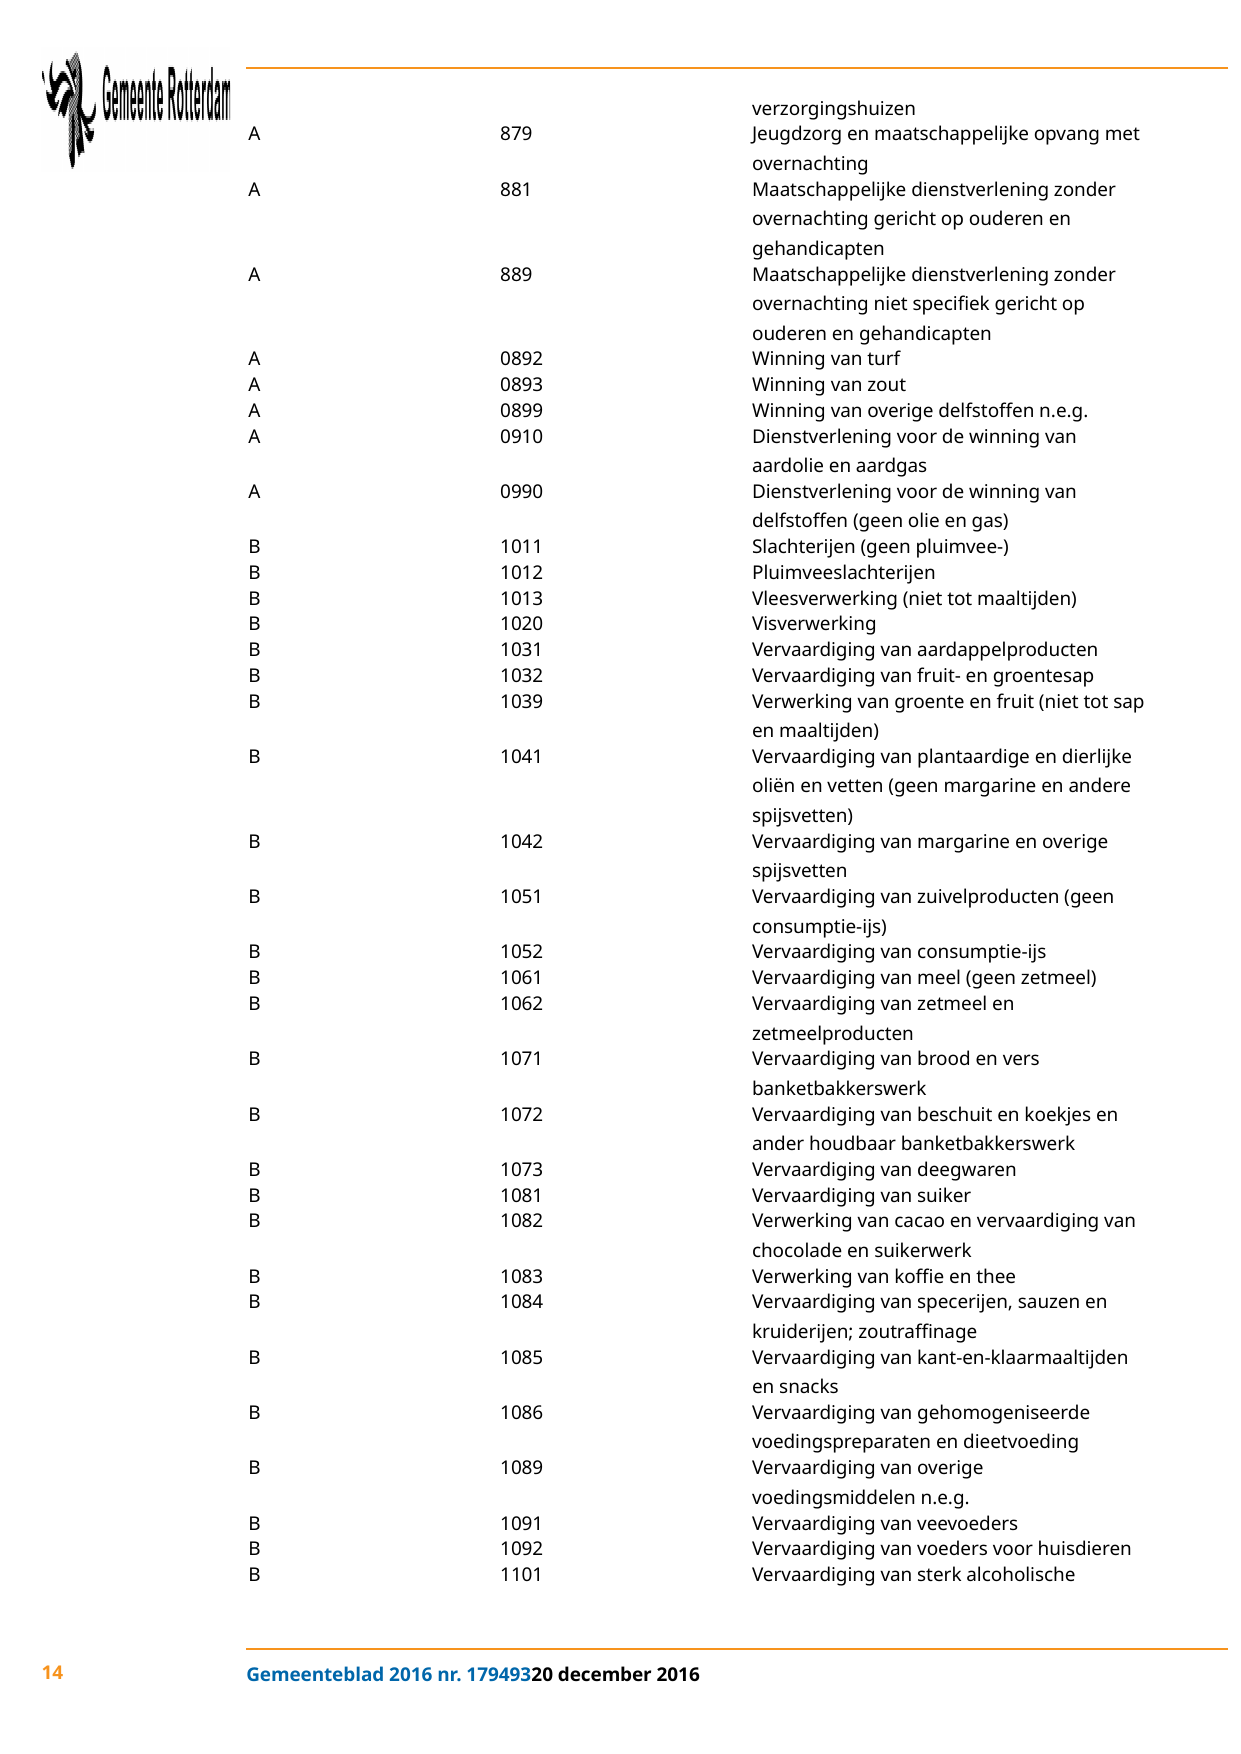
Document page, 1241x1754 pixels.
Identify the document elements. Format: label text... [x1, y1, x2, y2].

table_cell B [248, 1536, 500, 1561]
table_cell 1083 [500, 1263, 752, 1288]
table_cell 0899 [500, 397, 752, 423]
table_cell Vervaardiging van kant-en-klaarmaaltijden en snacks [752, 1344, 1152, 1399]
table_cell B [248, 585, 500, 611]
table_cell A [248, 371, 500, 397]
table_cell B [248, 1208, 500, 1263]
table_cell Vervaardiging van gehomogeniseerde voedingspreparaten en dieetvoeding [752, 1399, 1152, 1454]
table_cell 1052 [500, 939, 752, 964]
table_cell 1101 [500, 1561, 752, 1587]
table_cell Vervaardiging van beschuit en koekjes en ander houdbaar banketbakkerswerk [752, 1101, 1152, 1156]
table_cell 1020 [500, 611, 752, 636]
table_cell 881 [500, 176, 752, 261]
table_cell B [248, 688, 500, 743]
table_cell 1085 [500, 1344, 752, 1399]
table_cell A [248, 176, 500, 261]
table_cell 1091 [500, 1510, 752, 1536]
table_cell Vervaardiging van zetmeel en zetmeelproducten [752, 990, 1152, 1045]
table_cell B [248, 1045, 500, 1101]
table_cell B [248, 611, 500, 636]
table_cell [500, 95, 752, 121]
table_cell [248, 95, 500, 121]
table_cell 1051 [500, 883, 752, 939]
table_cell 1081 [500, 1182, 752, 1207]
table_cell 1039 [500, 688, 752, 743]
table_cell Winning van turf [752, 346, 1152, 371]
table_cell 1061 [500, 964, 752, 990]
picture [41, 47, 231, 172]
table_cell Vervaardiging van suiker [752, 1182, 1152, 1207]
table_cell 1082 [500, 1208, 752, 1263]
table_cell B [248, 1399, 500, 1454]
table_cell B [248, 1289, 500, 1344]
table_cell A [248, 121, 500, 176]
table_cell 1092 [500, 1536, 752, 1561]
table_cell 1012 [500, 559, 752, 585]
table_cell Vervaardiging van sterk alcoholische [752, 1561, 1152, 1587]
table_cell 1071 [500, 1045, 752, 1101]
table_cell B [248, 964, 500, 990]
table_cell B [248, 883, 500, 939]
table_cell B [248, 1344, 500, 1399]
table_cell B [248, 1561, 500, 1587]
table_cell 0892 [500, 346, 752, 371]
table_cell A [248, 261, 500, 346]
table_cell 0893 [500, 371, 752, 397]
table_cell Vervaardiging van voeders voor huisdieren [752, 1536, 1152, 1561]
table_cell Verwerking van groente en fruit (niet tot sap en maaltijden) [752, 688, 1152, 743]
table_cell B [248, 1156, 500, 1182]
table_cell B [248, 534, 500, 559]
table_cell Vleesverwerking (niet tot maaltijden) [752, 585, 1152, 611]
table_cell B [248, 1455, 500, 1510]
table_cell B [248, 1263, 500, 1288]
table_cell verzorgingshuizen [752, 95, 1152, 121]
table_cell Verwerking van koffie en thee [752, 1263, 1152, 1288]
table_cell Vervaardiging van overige voedingsmiddelen n.e.g. [752, 1455, 1152, 1510]
table_cell Vervaardiging van zuivelproducten (geen consumptie-ijs) [752, 883, 1152, 939]
table_cell 0990 [500, 478, 752, 533]
table_cell 1073 [500, 1156, 752, 1182]
table_cell Winning van zout [752, 371, 1152, 397]
table_cell B [248, 939, 500, 964]
table_cell A [248, 478, 500, 533]
table_cell 0910 [500, 423, 752, 478]
table_cell A [248, 346, 500, 371]
table_cell B [248, 636, 500, 662]
table_cell 1013 [500, 585, 752, 611]
table_cell 1072 [500, 1101, 752, 1156]
table_cell Vervaardiging van meel (geen zetmeel) [752, 964, 1152, 990]
table_cell Vervaardiging van consumptie-ijs [752, 939, 1152, 964]
table_cell Vervaardiging van plantaardige en dierlijke oliën en vetten (geen margarine en andere spijsvetten) [752, 743, 1152, 828]
table_cell B [248, 662, 500, 688]
table_cell 1086 [500, 1399, 752, 1454]
table_cell B [248, 1510, 500, 1536]
table_cell 879 [500, 121, 752, 176]
table_cell Vervaardiging van margarine en overige spijsvetten [752, 828, 1152, 883]
table_cell 1031 [500, 636, 752, 662]
table_cell 1089 [500, 1455, 752, 1510]
table_cell A [248, 397, 500, 423]
table_cell Winning van overige delfstoffen n.e.g. [752, 397, 1152, 423]
table_cell 1042 [500, 828, 752, 883]
table_cell B [248, 1101, 500, 1156]
table_cell Vervaardiging van brood en vers banketbakkerswerk [752, 1045, 1152, 1101]
table_cell Slachterijen (geen pluimvee-) [752, 534, 1152, 559]
table_cell Pluimveeslachterijen [752, 559, 1152, 585]
table_cell 1011 [500, 534, 752, 559]
table_cell 1084 [500, 1289, 752, 1344]
table_cell Verwerking van cacao en vervaardiging van chocolade en suikerwerk [752, 1208, 1152, 1263]
table_cell Maatschappelijke dienstverlening zonder overnachting niet specifiek gericht op ouderen en gehandicapten [752, 261, 1152, 346]
table_cell B [248, 990, 500, 1045]
table_cell B [248, 743, 500, 828]
table_cell 889 [500, 261, 752, 346]
table_cell B [248, 1182, 500, 1207]
table_cell Vervaardiging van deegwaren [752, 1156, 1152, 1182]
table_cell Jeugdzorg en maatschappelijke opvang met overnachting [752, 121, 1152, 176]
table_cell 1041 [500, 743, 752, 828]
table_cell 1062 [500, 990, 752, 1045]
table_cell A [248, 423, 500, 478]
table_cell B [248, 559, 500, 585]
table_cell Vervaardiging van specerijen, sauzen en kruiderijen; zoutraffinage [752, 1289, 1152, 1344]
table_cell Dienstverlening voor de winning van aardolie en aardgas [752, 423, 1152, 478]
table_cell Maatschappelijke dienstverlening zonder overnachting gericht op ouderen en gehandicapten [752, 176, 1152, 261]
table_cell B [248, 828, 500, 883]
table_cell Visverwerking [752, 611, 1152, 636]
table_cell 1032 [500, 662, 752, 688]
table_cell Dienstverlening voor de winning van delfstoffen (geen olie en gas) [752, 478, 1152, 533]
table_cell Vervaardiging van aardappelproducten [752, 636, 1152, 662]
table_cell Vervaardiging van veevoeders [752, 1510, 1152, 1536]
table_cell Vervaardiging van fruit- en groentesap [752, 662, 1152, 688]
